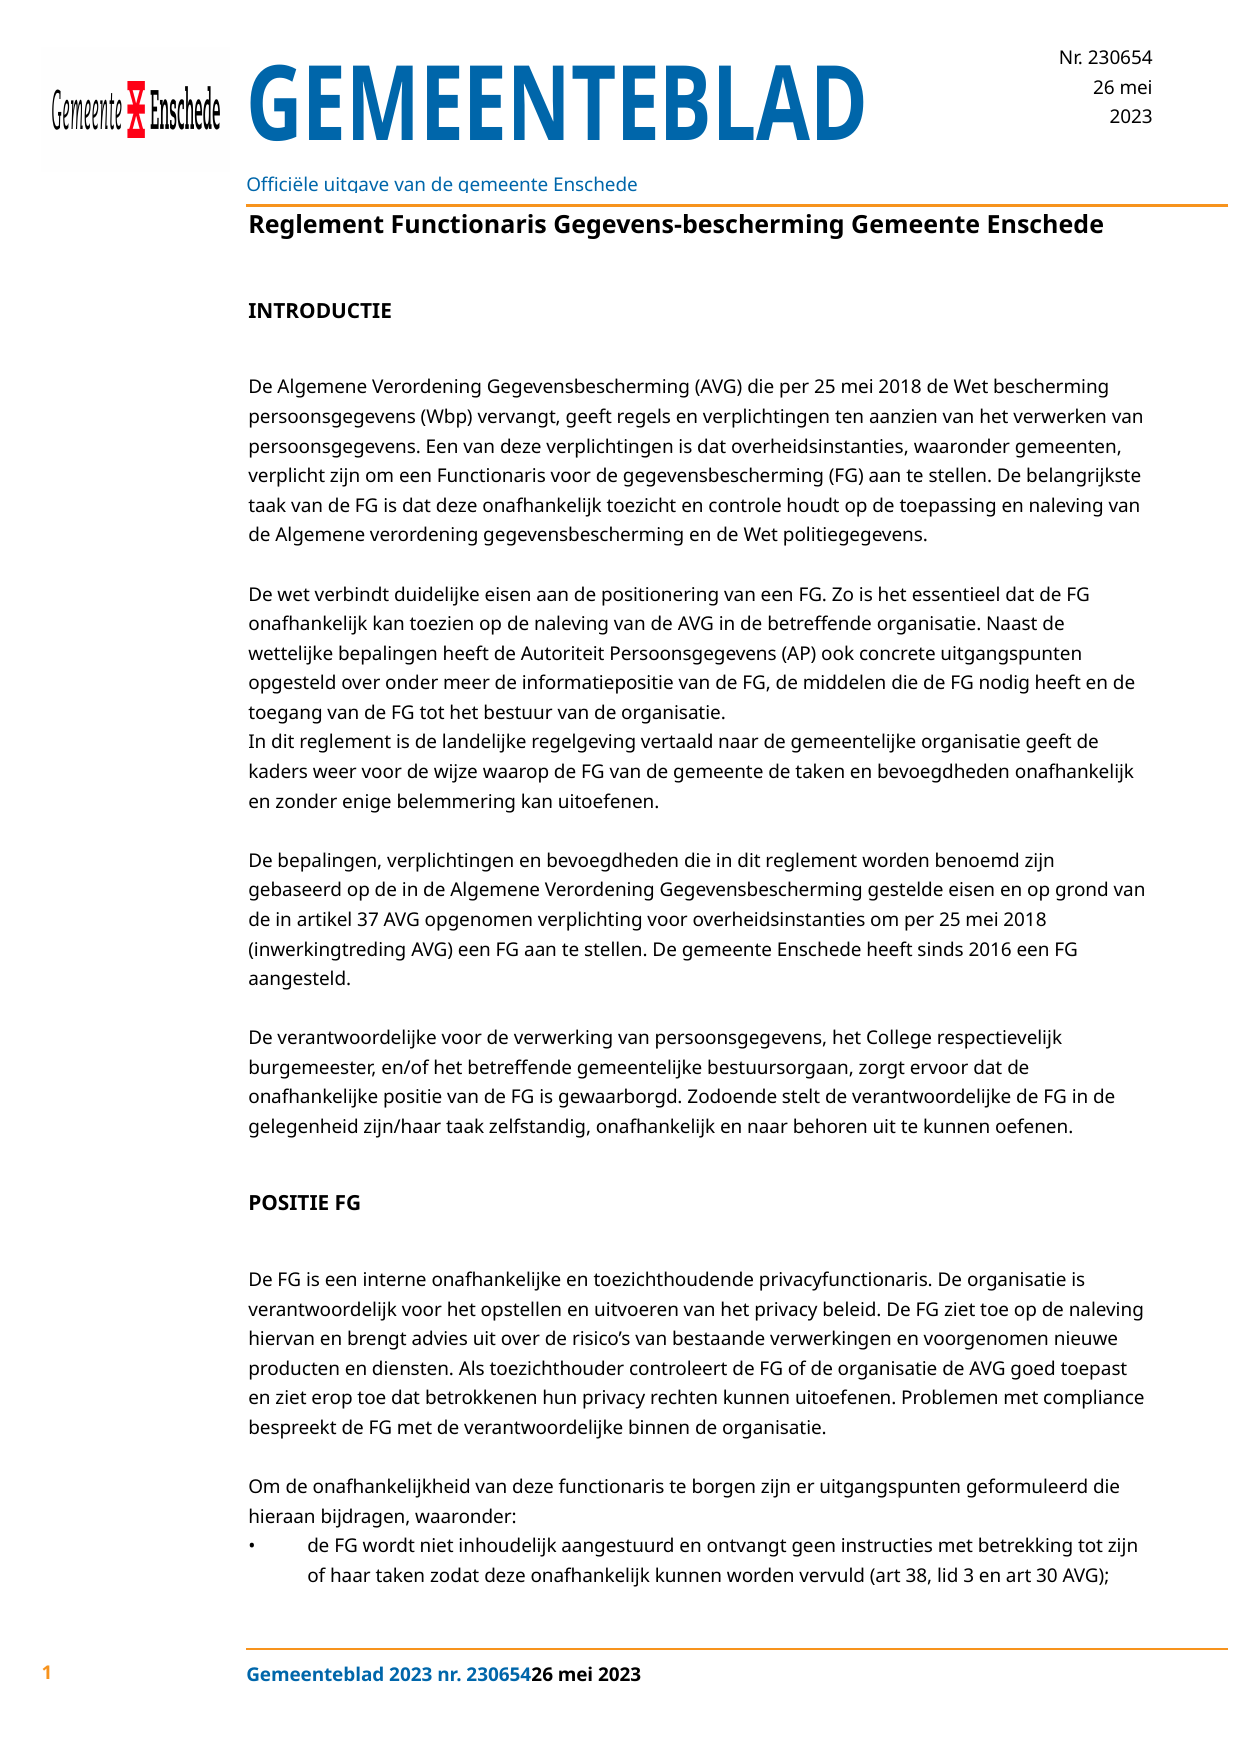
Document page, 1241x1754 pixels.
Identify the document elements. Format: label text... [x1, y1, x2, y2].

text INTRODUCTIE [248, 296, 1152, 324]
text In dit reglement is de landelijke regelgeving vertaald naar de gemeentelijke organisatie geeft de kaders weer voor de wijze waarop de FG van de gemeente de taken en bevoegdheden onafhankelijk en zonder enige belemmering kan uitoefenen. [248, 729, 1152, 814]
text POSITIE FG [248, 1188, 1152, 1217]
text De wet verbindt duidelijke eisen aan de positionering van een FG. Zo is het essentieel dat de FG onafhankelijk kan toezien op de naleving van de AVG in de betreffende organisatie. Naast de wettelijke bepalingen heeft de Autoriteit Persoonsgegevens (AP) ook concrete uitgangspunten opgesteld over onder meer de informatiepositie van de FG, de middelen die de FG nodig heeft en de toegang van de FG tot het bestuur van de organisatie. [248, 581, 1152, 725]
picture [41, 47, 231, 172]
text De verantwoordelijke voor de verwerking van persoonsgegevens, het College respectievelijk burgemeester, en/of het betreffende gemeentelijke bestuursorgaan, zorgt ervoor dat de onafhankelijke positie van de FG is gewaarborgd. Zodoende stelt de verantwoordelijke de FG in de gelegenheid zijn/haar taak zelfstandig, onafhankelijk en naar behoren uit te kunnen oefenen. [248, 1024, 1152, 1139]
text De FG is een interne onafhankelijke en toezichthoudende privacyfunctionaris. De organisatie is verantwoordelijk voor het opstellen en uitvoeren van het privacy beleid. De FG ziet toe op de naleving hiervan en brengt advies uit over de risico’s van bestaande verwerkingen en voorgenomen nieuwe producten en diensten. Als toezichthouder controleert de FG of de organisatie de AVG goed toepast en ziet erop toe dat betrokkenen hun privacy rechten kunnen uitoefenen. Problemen met compliance bespreekt de FG met de verantwoordelijke binnen de organisatie. [248, 1266, 1152, 1440]
text Reglement Functionaris Gegevens-bescherming Gemeente Enschede [248, 207, 1152, 241]
text De Algemene Verordening Gegevensbescherming (AVG) die per 25 mei 2018 de Wet bescherming persoonsgegevens (Wbp) vervangt, geeft regels en verplichtingen ten aanzien van het verwerken van persoonsgegevens. Een van deze verplichtingen is dat overheidsinstanties, waaronder gemeenten, verplicht zijn om een Functionaris voor de gegevensbescherming (FG) aan te stellen. De belangrijkste taak van de FG is dat deze onafhankelijk toezicht en controle houdt op de toepassing en naleving van de Algemene verordening gegevensbescherming en de Wet politiegegevens. [248, 374, 1152, 547]
text De bepalingen, verplichtingen en bevoegdheden die in dit reglement worden benoemd zijn gebaseerd op de in de Algemene Verordening Gegevensbescherming gestelde eisen en op grond van de in artikel 37 AVG opgenomen verplichting voor overheidsinstanties om per 25 mei 2018 (inwerkingtreding AVG) een FG aan te stellen. De gemeente Enschede heeft sinds 2016 een FG aangesteld. [248, 847, 1152, 991]
text Om de onafhankelijkheid van deze functionaris te borgen zijn er uitgangspunten geformuleerd die hieraan bijdragen, waaronder: [248, 1473, 1152, 1529]
list de FG wordt niet inhoudelijk aangestuurd en ontvangt geen instructies met betrekking tot zijn of haar taken zodat deze onafhankelijk kunnen worden vervuld (art 38, lid 3 en art 30 AVG); [248, 1532, 1152, 1588]
